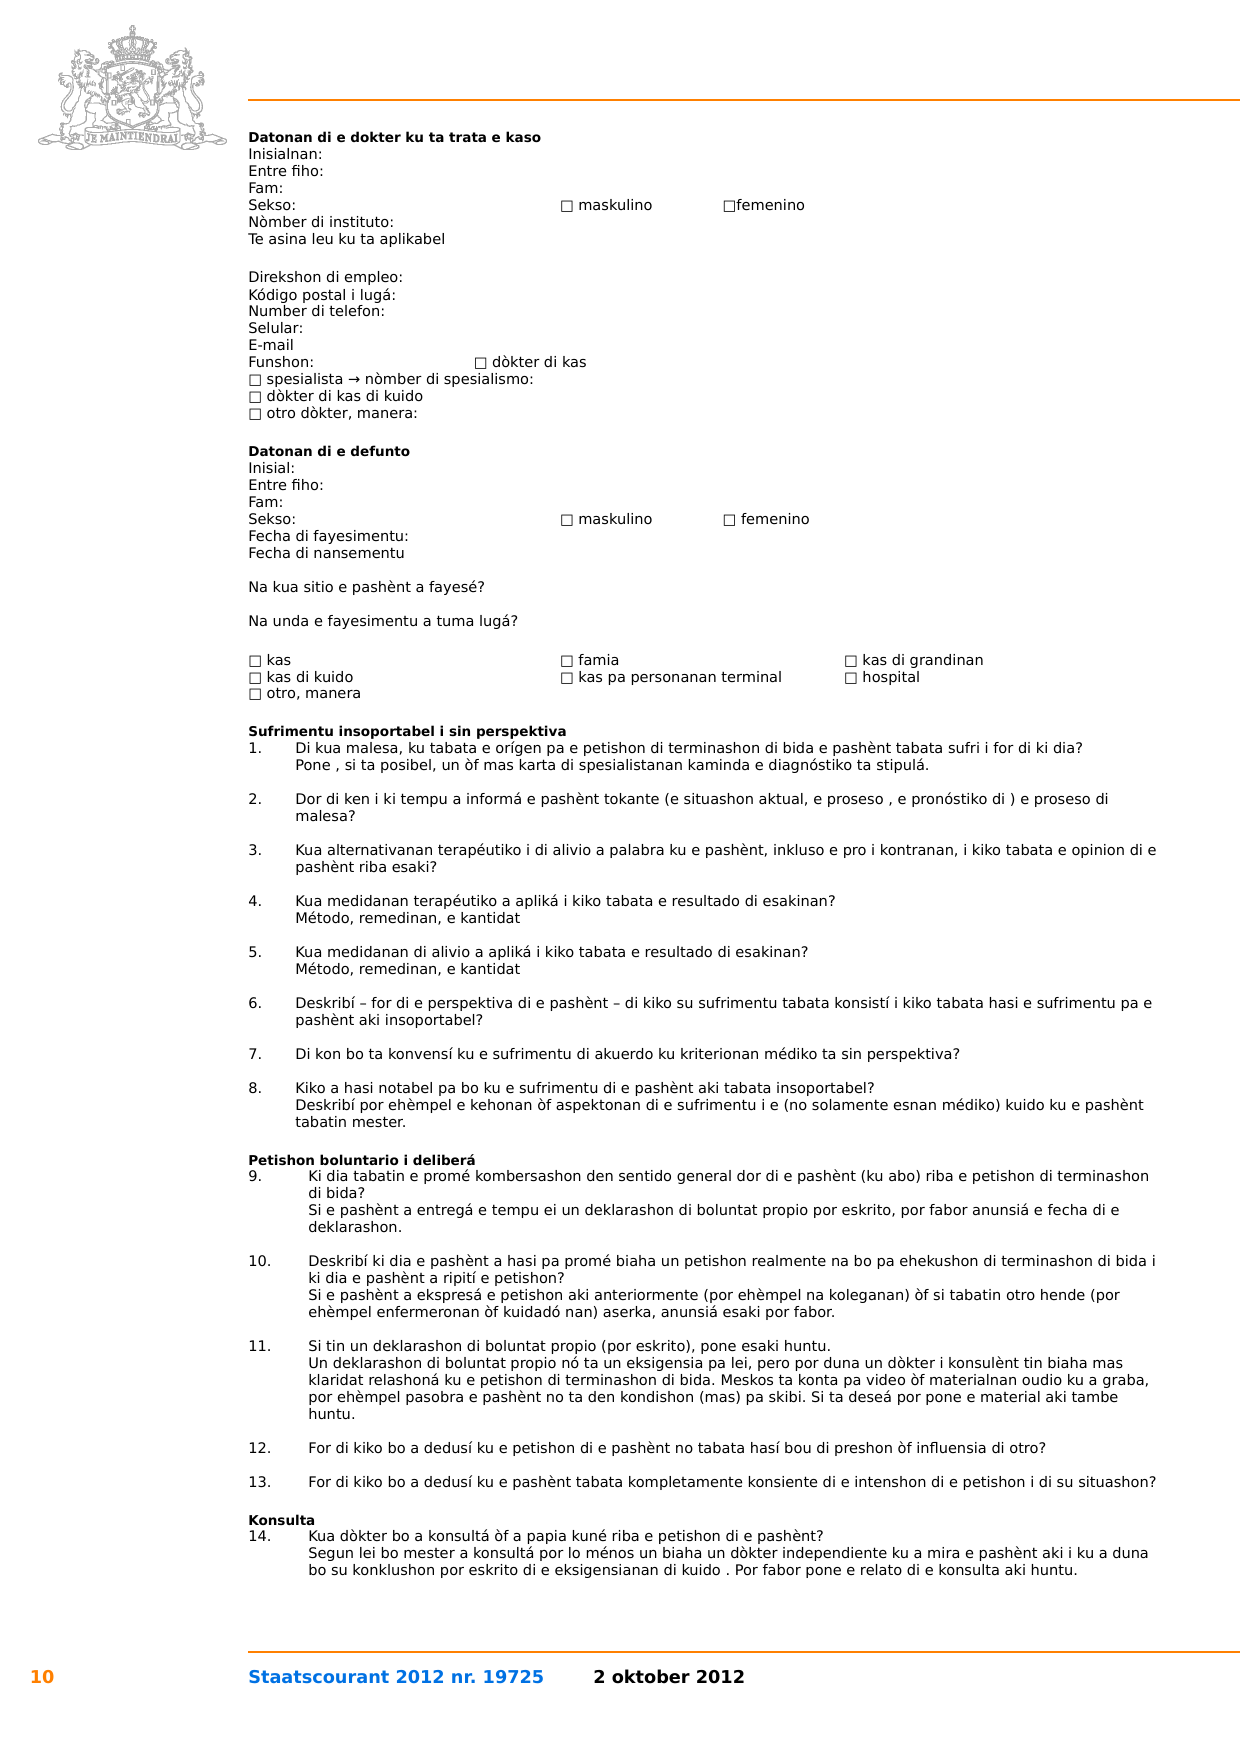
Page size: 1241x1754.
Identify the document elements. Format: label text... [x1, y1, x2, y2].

table_cell For di kiko bo a dedusí ku e petishon di e pashènt no tabata hasí bou di preshon òf influensia di otro? [302, 1440, 1163, 1457]
table_cell [248, 978, 289, 995]
table_cell [248, 961, 289, 978]
table_header Direkshon di empleo: [248, 269, 1163, 286]
table_cell [248, 910, 289, 927]
table_cell □ maskulino [554, 197, 716, 213]
table_cell Dor di ken i ki tempu a informá e pashènt tokante (e situashon aktual, e proseso , e pronóstiko di ) e proseso di malesa? [289, 791, 1163, 825]
table_cell [248, 1063, 289, 1079]
table_cell 7. [248, 1046, 289, 1063]
table_cell [289, 825, 1163, 842]
table_cell [289, 978, 1163, 995]
table_cell □ otro, manera [248, 685, 554, 702]
table_cell 1. [248, 740, 289, 757]
table_cell Sekso: [248, 511, 554, 528]
table_cell 6. [248, 995, 289, 1029]
table_cell [289, 876, 1163, 893]
table_cell [248, 1579, 302, 1596]
table_cell Di kon bo ta konvensí ku e sufrimentu di akuerdo ku kriterionan médiko ta sin perspektiva? [289, 1046, 1163, 1063]
table_cell Pone , si ta posibel, un òf mas karta di spesialistanan kaminda e diagnóstiko ta stipulá. [289, 757, 1163, 774]
table_cell Fam: [248, 180, 1163, 197]
table_cell □ femenino [716, 511, 1163, 528]
table_cell Fam: [248, 494, 1163, 511]
table_cell Entre fiho: [248, 477, 1163, 494]
table_header Petishon boluntario i deliberá [248, 1153, 1163, 1168]
table_cell Método, remedinan, e kantidat [289, 910, 1163, 927]
table_header □ famia [554, 651, 838, 668]
table_cell [248, 825, 289, 842]
table_cell □ kas pa personanan terminal [554, 669, 838, 685]
table_cell [289, 1063, 1163, 1079]
table_cell Na kua sitio e pashènt a fayesé? [248, 579, 1163, 596]
table_cell Ki dia tabatin e promé kombersashon den sentido general dor di e pashènt (ku abo) riba e petishon di terminashon di bida? [302, 1168, 1163, 1202]
table_cell □ dòkter di kas [468, 354, 1163, 371]
table_cell Nòmber di instituto: [248, 214, 1163, 231]
table_cell Inisialnan: [248, 146, 1163, 163]
table_cell Si e pashènt a entregá e tempu ei un deklarashon di boluntat propio por eskrito, por fabor anunsiá e fecha di e deklarashon. [302, 1202, 1163, 1236]
table_header □ kas [248, 651, 554, 668]
table_cell [248, 757, 289, 774]
table_cell Funshon: [248, 354, 467, 371]
table_cell □femenino [716, 197, 1163, 213]
table_cell □ spesialista → nòmber di spesialismo: [248, 371, 1163, 388]
table_cell [248, 1321, 302, 1338]
table_cell Un deklarashon di boluntat propio nó ta un eksigensia pa lei, pero por duna un dòkter i konsulènt tin biaha mas klaridat relashoná ku e petishon di terminashon di bida. Meskos ta konta pa video òf materialnan oudio ku a graba, por ehèmpel pasobra e pashènt no ta den kondishon (mas) pa skibi. Si ta deseá por pone e material aki tambe huntu. [302, 1355, 1163, 1423]
table_cell [248, 1355, 302, 1423]
table_cell Di kua malesa, ku tabata e orígen pa e petishon di terminashon di bida e pashènt tabata sufri i for di ki dia? [289, 740, 1163, 757]
table_cell 14. [248, 1528, 302, 1545]
table_cell Inisial: [248, 460, 1163, 477]
table_cell Te asina leu ku ta aplikabel [248, 231, 1163, 247]
table_header Datonan di e dokter ku ta trata e kaso [248, 130, 1163, 146]
table_cell [248, 562, 1163, 579]
table_cell [302, 1236, 1163, 1253]
table_cell Sekso: [248, 197, 554, 213]
table_cell 11. [248, 1338, 302, 1355]
table_cell 4. [248, 893, 289, 910]
table_cell [302, 1321, 1163, 1338]
table_header Konsulta [248, 1513, 1163, 1528]
table_cell Si tin un deklarashon di boluntat propio (por eskrito), pone esaki huntu. [302, 1338, 1163, 1355]
table_cell [289, 774, 1163, 791]
table_cell [248, 596, 1163, 613]
table_cell [289, 1029, 1163, 1046]
table_header Datonan di e defunto [248, 444, 1163, 460]
table_cell [289, 927, 1163, 944]
table_cell [302, 1423, 1163, 1440]
table_cell Segun lei bo mester a konsultá por lo ménos un biaha un dòkter independiente ku a mira e pashènt aki i ku a duna bo su konklushon por eskrito di e eksigensianan di kuido . Por fabor pone e relato di e konsulta aki huntu. [302, 1545, 1163, 1579]
table_cell 10. [248, 1253, 302, 1287]
table_cell 3. [248, 842, 289, 876]
table_cell [248, 1457, 302, 1474]
table_cell □ kas di kuido [248, 669, 554, 685]
table_cell [248, 876, 289, 893]
table_cell [248, 1545, 302, 1579]
table_cell Deskribí ki dia e pashènt a hasi pa promé biaha un petishon realmente na bo pa ehekushon di terminashon di bida i ki dia e pashènt a ripití e petishon? [302, 1253, 1163, 1287]
table_cell [248, 774, 289, 791]
table_cell □ dòkter di kas di kuido [248, 388, 1163, 405]
table_cell □ hospital [838, 669, 1163, 685]
table_cell [248, 1287, 302, 1321]
table_cell Si e pashènt a ekspresá e petishon aki anteriormente (por ehèmpel na koleganan) òf si tabatin otro hende (por ehèmpel enfermeronan òf kuidadó nan) aserka, anunsiá esaki por fabor. [302, 1287, 1163, 1321]
table_cell [554, 685, 838, 702]
table_cell Kua alternativanan terapéutiko i di alivio a palabra ku e pashènt, inkluso e pro i kontranan, i kiko tabata e opinion di e pashènt riba esaki? [289, 842, 1163, 876]
table_cell Kua medidanan di alivio a apliká i kiko tabata e resultado di esakinan? [289, 944, 1163, 961]
table_cell For di kiko bo a dedusí ku e pashènt tabata kompletamente konsiente di e intenshon di e petishon i di su situashon? [302, 1474, 1163, 1491]
table_cell □ maskulino [554, 511, 716, 528]
table_cell 8. [248, 1080, 289, 1097]
table_cell Método, remedinan, e kantidat [289, 961, 1163, 978]
table_cell [302, 1579, 1163, 1596]
table_cell [248, 1236, 302, 1253]
table_cell 5. [248, 944, 289, 961]
table_cell □ otro dòkter, manera: [248, 405, 1163, 422]
table_cell Na unda e fayesimentu a tuma lugá? [248, 613, 1163, 629]
picture [38, 25, 227, 150]
table_cell [248, 1423, 302, 1440]
table_cell 13. [248, 1474, 302, 1491]
table_cell Kiko a hasi notabel pa bo ku e sufrimentu di e pashènt aki tabata insoportabel? [289, 1080, 1163, 1097]
table_cell [248, 1202, 302, 1236]
table_cell Entre fiho: [248, 163, 1163, 179]
table_cell Kódigo postal i lugá: [248, 286, 1163, 303]
table_cell [838, 685, 1163, 702]
table_cell [302, 1457, 1163, 1474]
table_cell Kua dòkter bo a konsultá òf a papia kuné riba e petishon di e pashènt? [302, 1528, 1163, 1545]
table_cell Deskribí – for di e perspektiva di e pashènt – di kiko su sufrimentu tabata konsistí i kiko tabata hasi e sufrimentu pa e pashènt aki insoportabel? [289, 995, 1163, 1029]
table_cell Fecha di fayesimentu: [248, 528, 1163, 545]
table_cell 12. [248, 1440, 302, 1457]
table_cell Fecha di nansementu [248, 545, 1163, 562]
table_header □ kas di grandinan [838, 651, 1163, 668]
table_cell Kua medidanan terapéutiko a apliká i kiko tabata e resultado di esakinan? [289, 893, 1163, 910]
table_cell Deskribí por ehèmpel e kehonan òf aspektonan di e sufrimentu i e (no solamente esnan médiko) kuido ku e pashènt tabatin mester. [289, 1097, 1163, 1131]
table_cell [248, 1029, 289, 1046]
table_cell Number di telefon: Selular: E-mail [248, 303, 1163, 354]
table_cell 9. [248, 1168, 302, 1202]
table_cell 2. [248, 791, 289, 825]
table_header Sufrimentu insoportabel i sin perspektiva [248, 724, 1163, 740]
table_cell [248, 1097, 289, 1131]
table_cell [248, 927, 289, 944]
